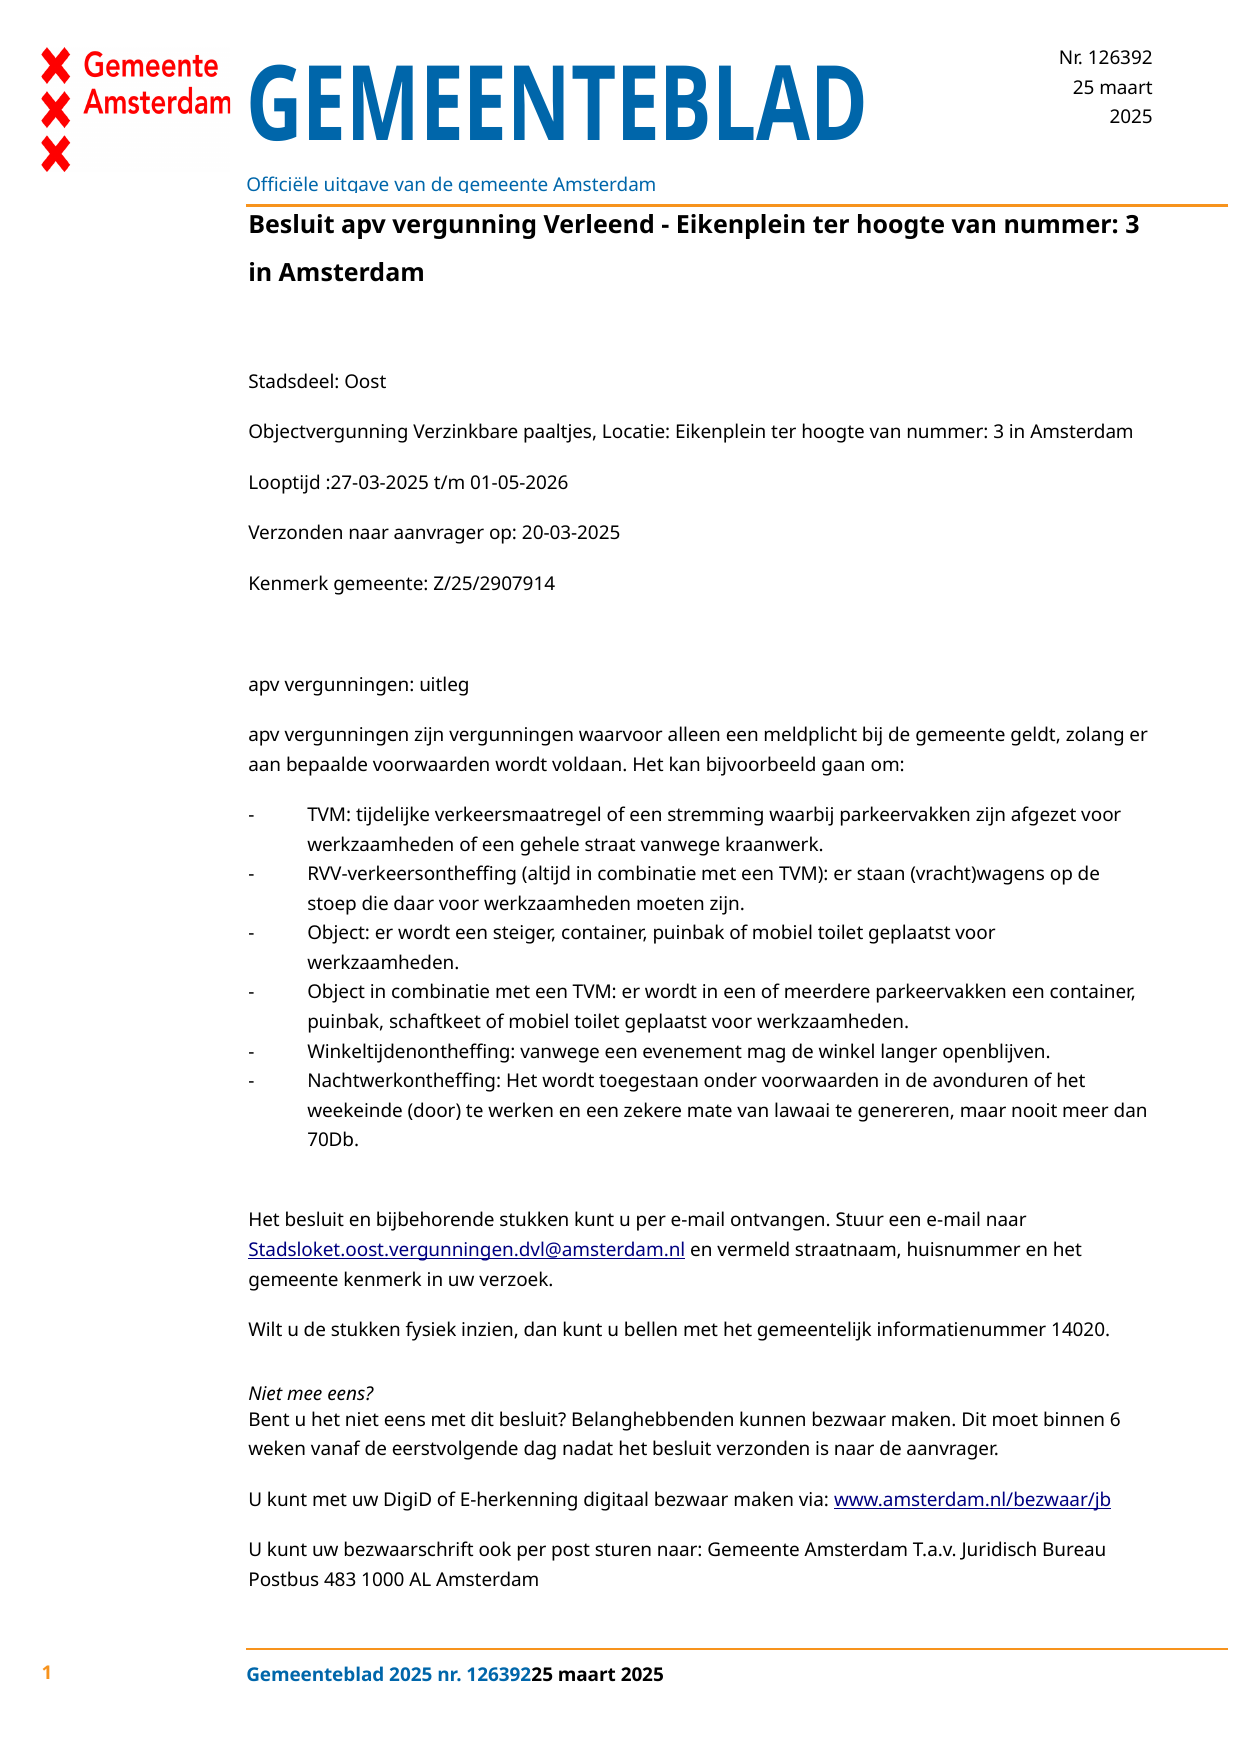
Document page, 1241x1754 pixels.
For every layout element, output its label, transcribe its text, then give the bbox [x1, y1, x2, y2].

text Wilt u de stukken fysiek inzien, dan kunt u bellen met het gemeentelijk informatienummer 14020. [248, 1316, 1152, 1342]
list Object in combinatie met een TVM: er wordt in een of meerdere parkeervakken een container, puinbak, schaftkeet of mobiel toilet geplaatst voor werkzaamheden. [248, 979, 1152, 1034]
text Stadsdeel: Oost [248, 368, 1152, 394]
text Kenmerk gemeente: Z/25/2907914 [248, 570, 1152, 596]
picture [41, 47, 231, 172]
list Winkeltijdenontheffing: vanwege een evenement mag de winkel langer openblijven. [248, 1038, 1152, 1064]
text Het besluit en bijbehorende stukken kunt u per e-mail ontvangen. Stuur een e-mail naar Stadsloket.oost.vergunningen.dvl@amsterdam.nl en vermeld straatnaam, huisnummer en het gemeente kenmerk in uw verzoek. [248, 1207, 1152, 1292]
text Looptijd :27-03-2025 t/m 01-05-2026 [248, 469, 1152, 495]
text apv vergunningen zijn vergunningen waarvoor alleen een meldplicht bij de gemeente geldt, zolang er aan bepaalde voorwaarden wordt voldaan. Het kan bijvoorbeeld gaan om: [248, 721, 1152, 777]
list Nachtwerkontheffing: Het wordt toegestaan onder voorwaarden in de avonduren of het weekeinde (door) te werken en een zekere mate van lawaai te genereren, maar nooit meer dan 70Db. [248, 1067, 1152, 1152]
text Objectvergunning Verzinkbare paaltjes, Locatie: Eikenplein ter hoogte van nummer: 3 in Amsterdam [248, 419, 1152, 444]
text U kunt met uw DigiD of E-herkenning digitaal bezwaar maken via: www.amsterdam.nl/bezwaar/jb [248, 1486, 1152, 1512]
list Object: er wordt een steiger, container, puinbak of mobiel toilet geplaatst voor werkzaamheden. [248, 919, 1152, 975]
list RVV-verkeersontheffing (altijd in combinatie met een TVM): er staan (vracht)wagens op de stoep die daar voor werkzaamheden moeten zijn. [248, 860, 1152, 916]
text Verzonden naar aanvrager op: 20-03-2025 [248, 519, 1152, 545]
text apv vergunningen: uitleg [248, 671, 1152, 697]
text Besluit apv vergunning Verleend - Eikenplein ter hoogte van nummer: 3 in Amsterdam [248, 207, 1152, 288]
text U kunt uw bezwaarschrift ook per post sturen naar: Gemeente Amsterdam T.a.v. Juridisch Bureau Postbus 483 1000 AL Amsterdam [248, 1536, 1152, 1592]
list TVM: tijdelijke verkeersmaatregel of een stremming waarbij parkeervakken zijn afgezet voor werkzaamheden of een gehele straat vanwege kraanwerk. [248, 801, 1152, 857]
text Bent u het niet eens met dit besluit? Belanghebbenden kunnen bezwaar maken. Dit moet binnen 6 weken vanaf de eerstvolgende dag nadat het besluit verzonden is naar de aanvrager. [248, 1406, 1152, 1461]
text Niet mee eens? [248, 1380, 1152, 1406]
